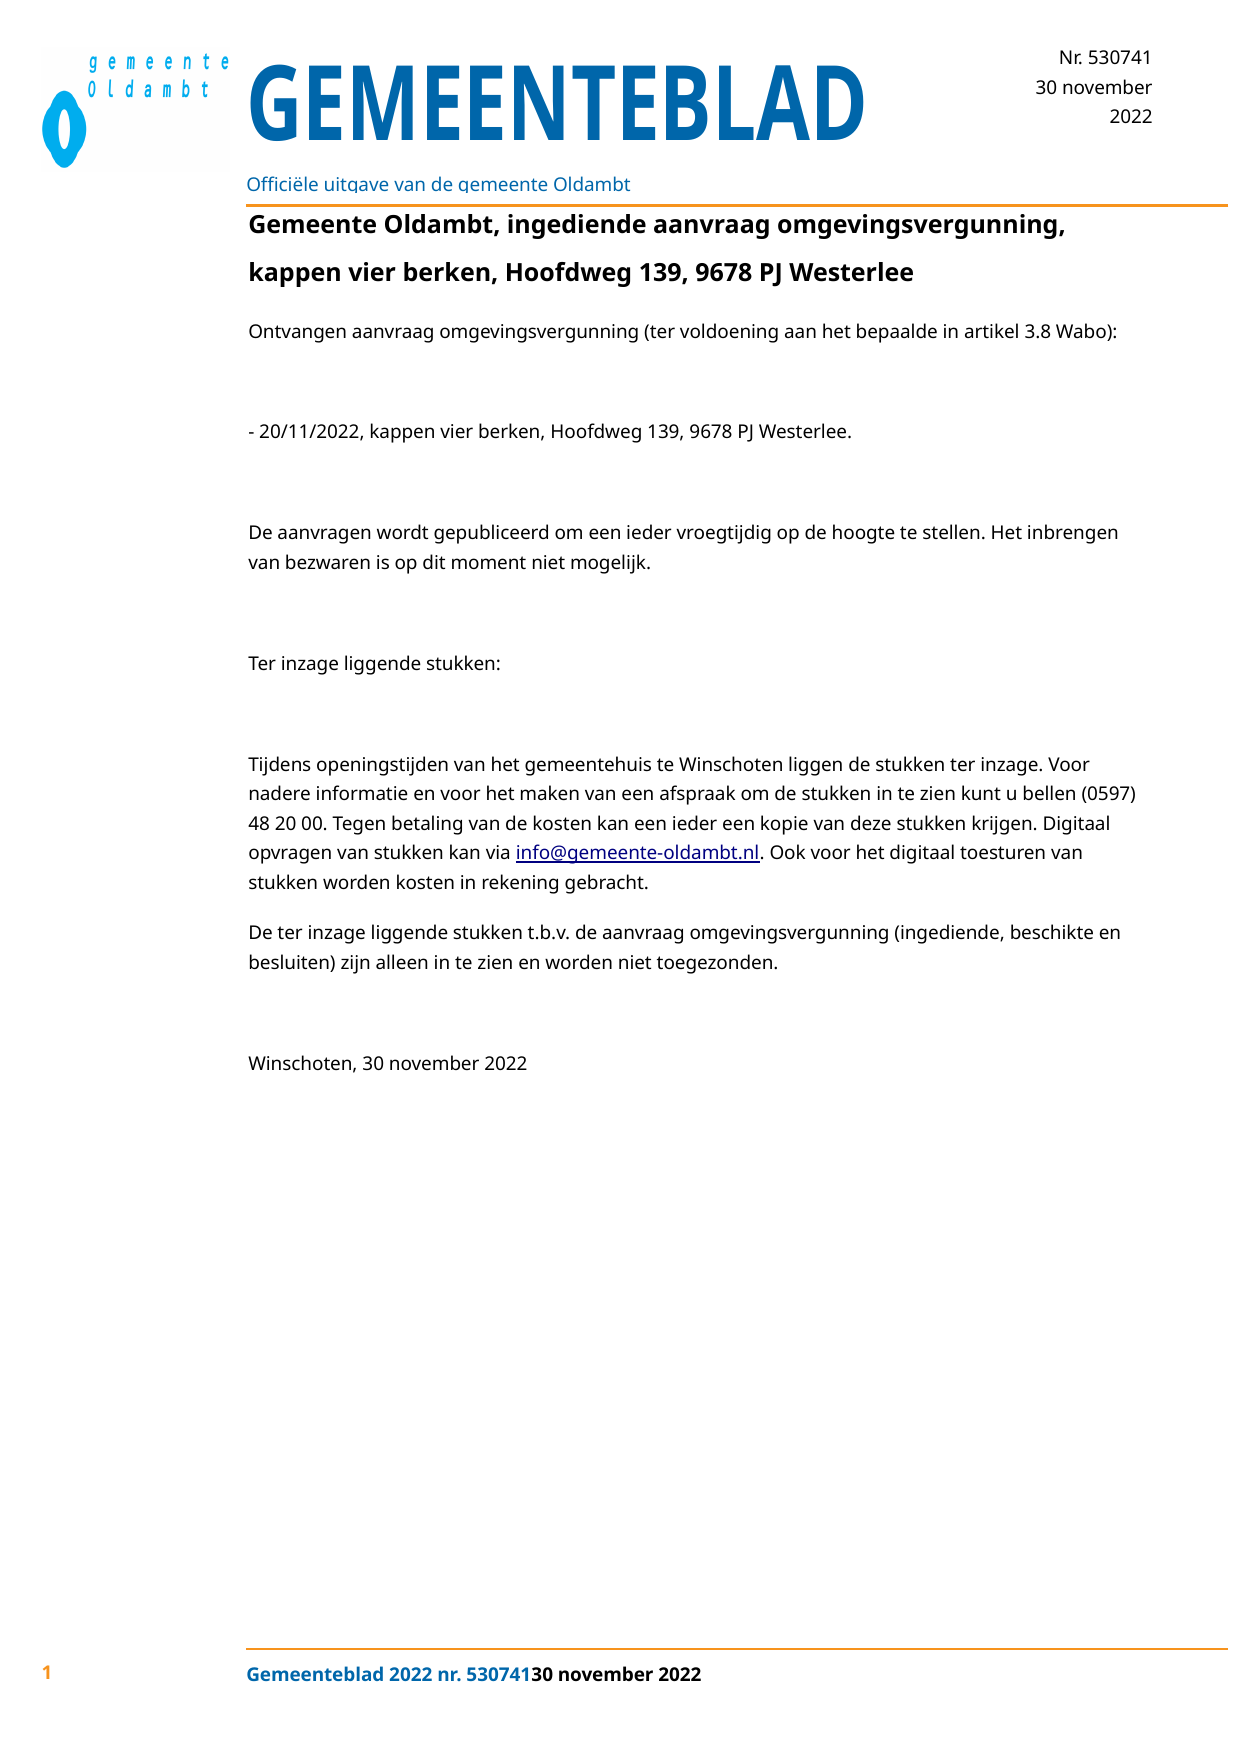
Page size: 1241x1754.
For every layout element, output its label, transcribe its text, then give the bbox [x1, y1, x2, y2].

text Ontvangen aanvraag omgevingsvergunning (ter voldoening aan het bepaalde in artikel 3.8 Wabo): [248, 318, 1152, 344]
text - 20/11/2022, kappen vier berken, Hoofdweg 139, 9678 PJ Westerlee. [248, 419, 1152, 444]
text Gemeente Oldambt, ingediende aanvraag omgevingsvergunning, kappen vier berken, Hoofdweg 139, 9678 PJ Westerlee [248, 207, 1152, 288]
text De aanvragen wordt gepubliceerd om een ieder vroegtijdig op de hoogte te stellen. Het inbrengen van bezwaren is op dit moment niet mogelijk. [248, 519, 1152, 575]
text Ter inzage liggende stukken: [248, 650, 1152, 676]
text De ter inzage liggende stukken t.b.v. de aanvraag omgevingsvergunning (ingediende, beschikte en besluiten) zijn alleen in te zien en worden niet toegezonden. [248, 919, 1152, 975]
text Tijdens openingstijden van het gemeentehuis te Winschoten liggen de stukken ter inzage. Voor nadere informatie en voor het maken van een afspraak om de stukken in te zien kunt u bellen (0597) 48 20 00. Tegen betaling van de kosten kan een ieder een kopie van deze stukken krijgen. Digitaal opvragen van stukken kan via info@gemeente-oldambt.nl. Ook voor het digitaal toesturen van stukken worden kosten in rekening gebracht. [248, 751, 1152, 895]
picture [41, 47, 231, 172]
text Winschoten, 30 november 2022 [248, 1050, 1152, 1076]
